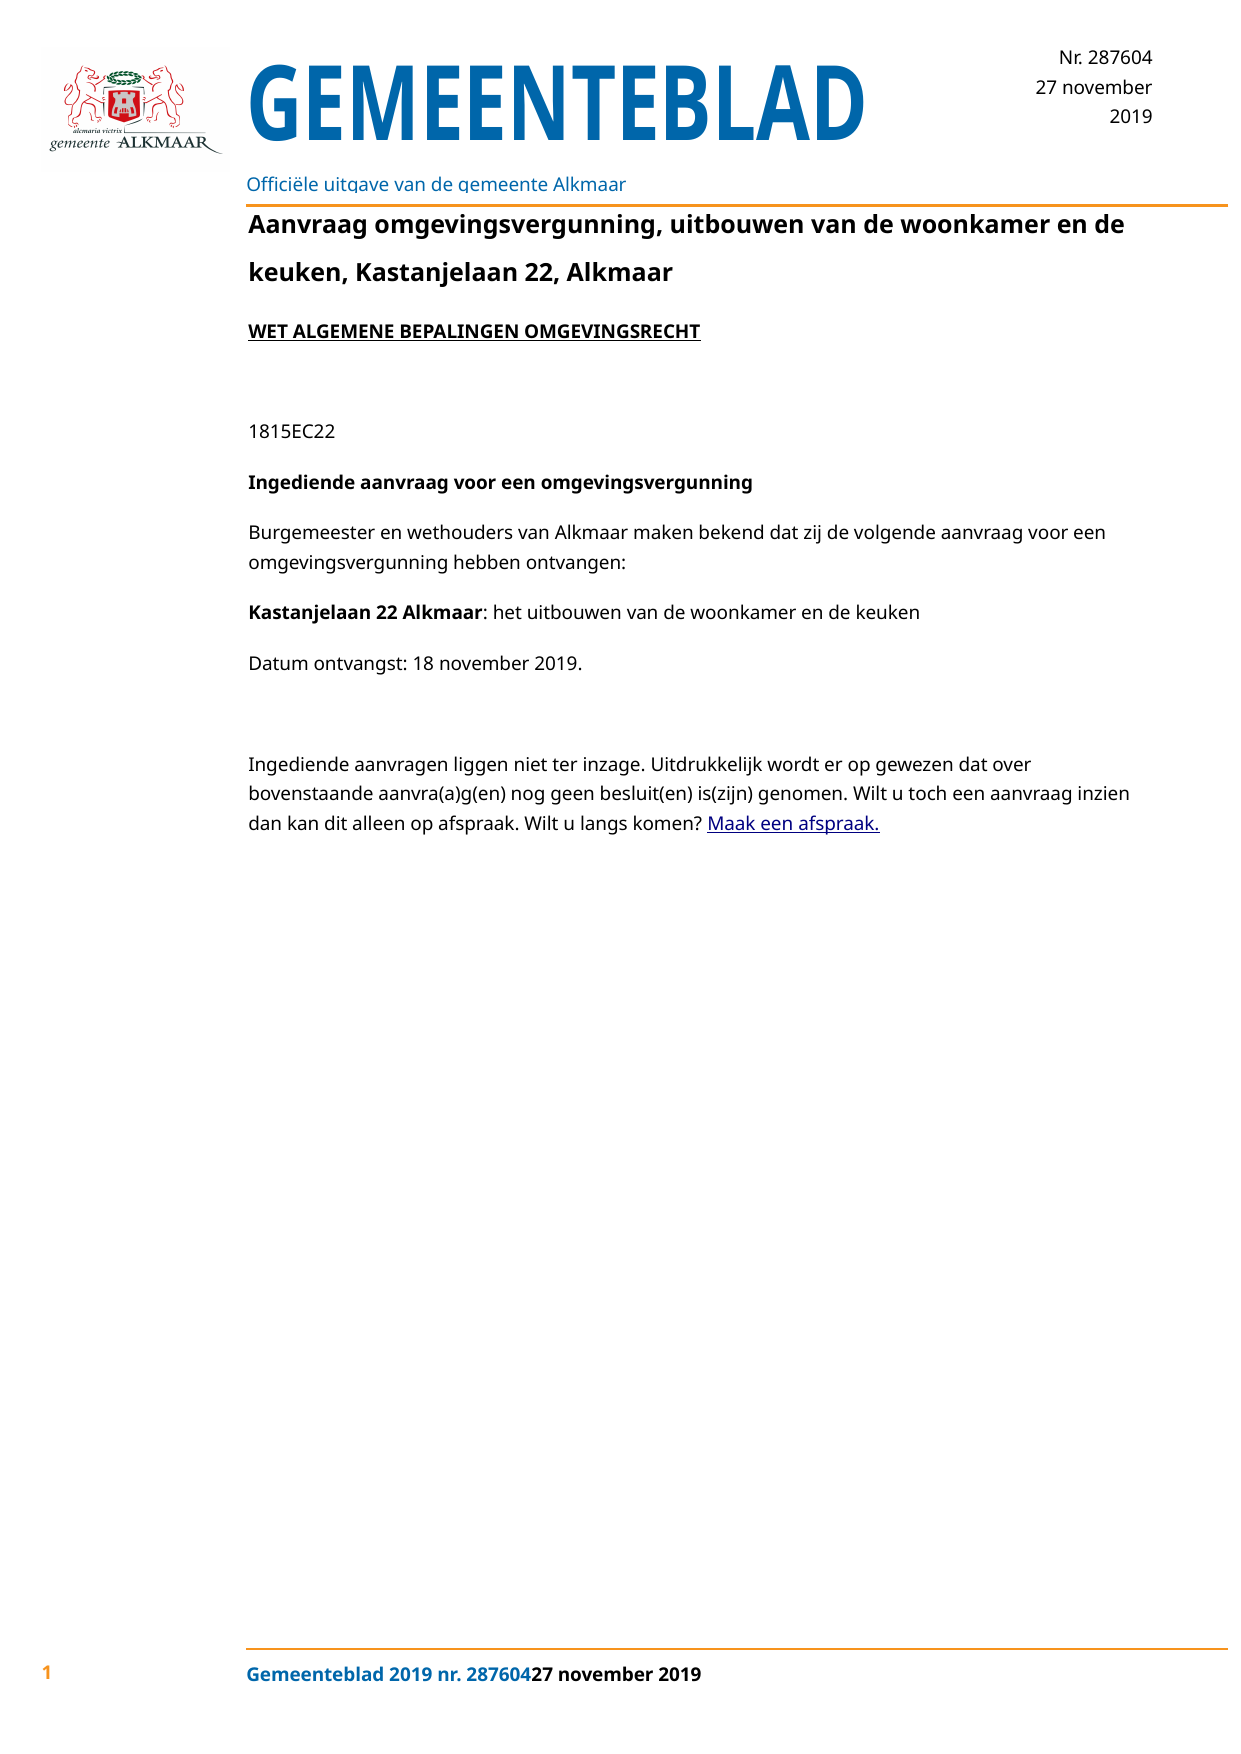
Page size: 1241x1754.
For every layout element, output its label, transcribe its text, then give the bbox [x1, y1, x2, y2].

text Ingediende aanvraag voor een omgevingsvergunning [248, 469, 1152, 495]
text 1815EC22 [248, 419, 1152, 444]
text Aanvraag omgevingsvergunning, uitbouwen van de woonkamer en de keuken, Kastanjelaan 22, Alkmaar [248, 207, 1152, 288]
picture [41, 47, 231, 172]
text Burgemeester en wethouders van Alkmaar maken bekend dat zij de volgende aanvraag voor een omgevingsvergunning hebben ontvangen: [248, 519, 1152, 575]
text Datum ontvangst: 18 november 2019. [248, 650, 1152, 676]
text Kastanjelaan 22 Alkmaar: het uitbouwen van de woonkamer en de keuken [248, 599, 1152, 625]
text WET ALGEMENE BEPALINGEN OMGEVINGSRECHT [248, 318, 1152, 344]
text Ingediende aanvragen liggen niet ter inzage. Uitdrukkelijk wordt er op gewezen dat over bovenstaande aanvra(a)g(en) nog geen besluit(en) is(zijn) genomen. Wilt u toch een aanvraag inzien dan kan dit alleen op afspraak. Wilt u langs komen? Maak een afspraak. [248, 751, 1152, 836]
